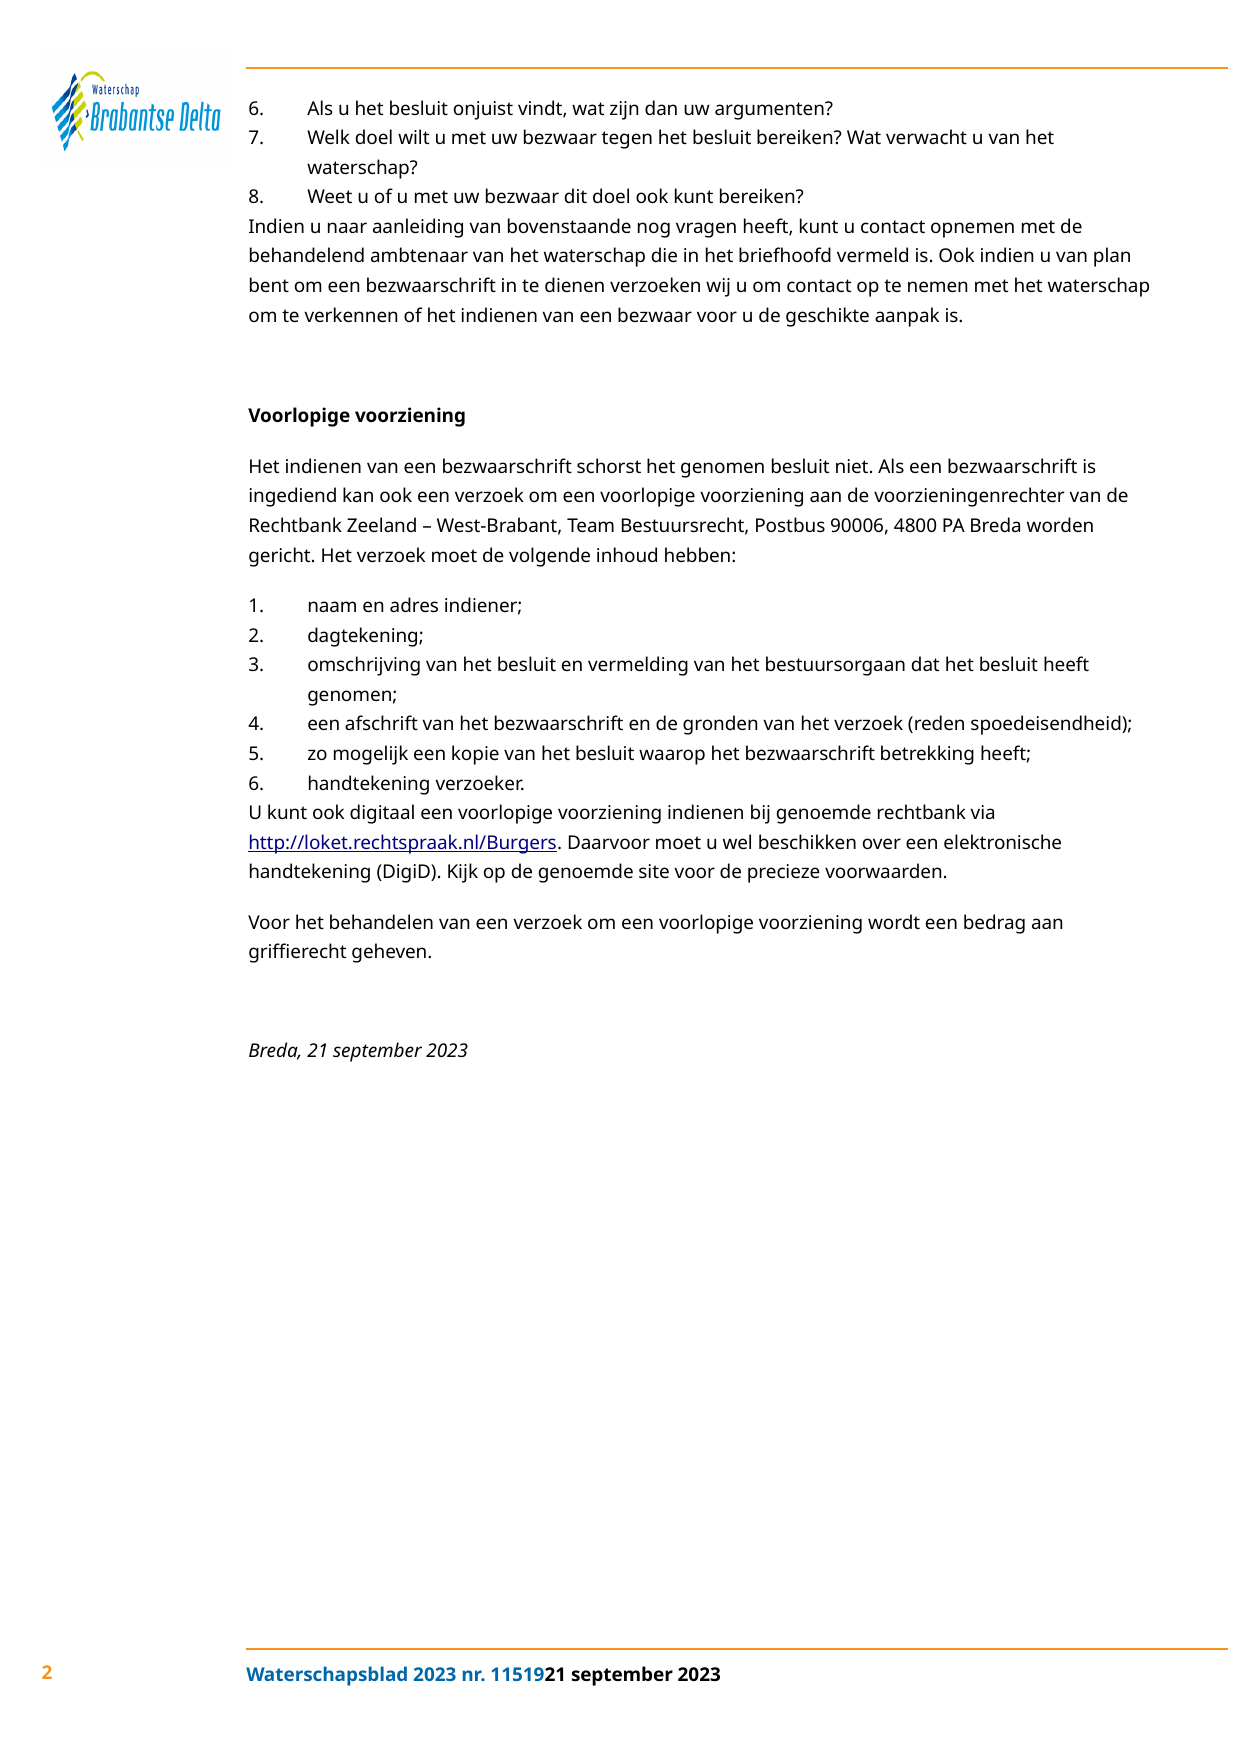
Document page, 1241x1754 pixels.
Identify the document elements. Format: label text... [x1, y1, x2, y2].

list Weet u of u met uw bezwaar dit doel ook kunt bereiken? [248, 183, 1152, 209]
list Welk doel wilt u met uw bezwaar tegen het besluit bereiken? Wat verwacht u van het waterschap? [248, 124, 1152, 180]
list een afschrift van het bezwaarschrift en de gronden van het verzoek (reden spoedeisendheid); [248, 711, 1152, 736]
text Het indienen van een bezwaarschrift schorst het genomen besluit niet. Als een bezwaarschrift is ingediend kan ook een verzoek om een voorlopige voorziening aan de voorzieningenrechter van de Rechtbank Zeeland – West-Brabant, Team Bestuursrecht, Postbus 90006, 4800 PA Breda worden gericht. Het verzoek moet de volgende inhoud hebben: [248, 453, 1152, 568]
text U kunt ook digitaal een voorlopige voorziening indienen bij genoemde rechtbank via http://loket.rechtspraak.nl/Burgers. Daarvoor moet u wel beschikken over een elektronische handtekening (DigiD). Kijk op de genoemde site voor de precieze voorwaarden. [248, 799, 1152, 884]
picture [41, 47, 231, 172]
list Als u het besluit onjuist vindt, wat zijn dan uw argumenten? [248, 95, 1152, 121]
list naam en adres indiener; [248, 592, 1152, 618]
list omschrijving van het besluit en vermelding van het bestuursorgaan dat het besluit heeft genomen; [248, 651, 1152, 707]
text Indien u naar aanleiding van bovenstaande nog vragen heeft, kunt u contact opnemen met de behandelend ambtenaar van het waterschap die in het briefhoofd vermeld is. Ook indien u van plan bent om een bezwaarschrift in te dienen verzoeken wij u om contact op te nemen met het waterschap om te verkennen of het indienen van een bezwaar voor u de geschikte aanpak is. [248, 213, 1152, 328]
text Breda, 21 september 2023 [248, 1037, 1152, 1062]
text Voor het behandelen van een verzoek om een voorlopige voorziening wordt een bedrag aan griffierecht geheven. [248, 909, 1152, 964]
list handtekening verzoeker. [248, 770, 1152, 796]
list zo mogelijk een kopie van het besluit waarop het bezwaarschrift betrekking heeft; [248, 740, 1152, 766]
list dagtekening; [248, 622, 1152, 648]
text Voorlopige voorziening [248, 403, 1152, 428]
